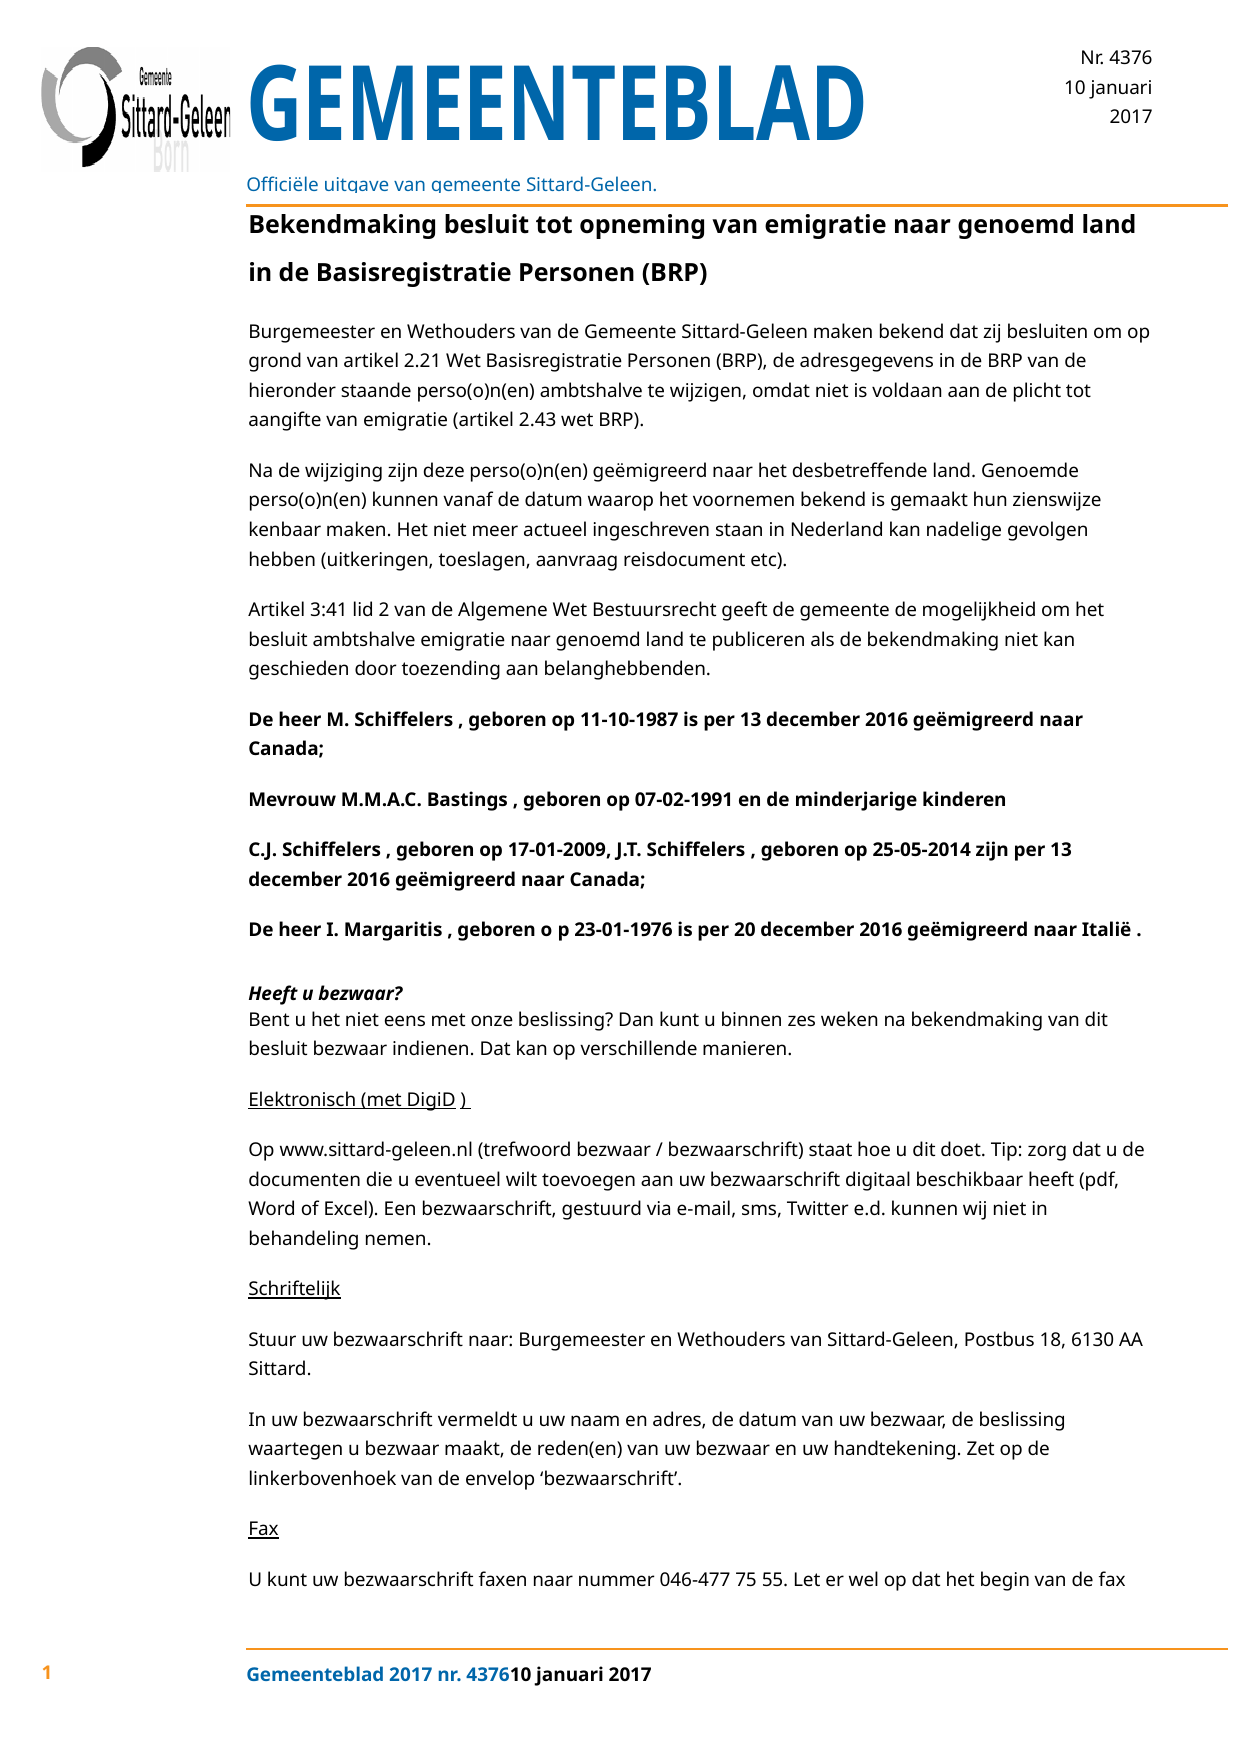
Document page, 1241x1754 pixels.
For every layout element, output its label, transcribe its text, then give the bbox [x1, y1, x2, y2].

text Stuur uw bezwaarschrift naar: Burgemeester en Wethouders van Sittard-Geleen, Postbus 18, 6130 AA Sittard. [248, 1326, 1152, 1381]
text De heer M. Schiffelers , geboren op 11-10-1987 is per 13 december 2016 geëmigreerd naar Canada; [248, 706, 1152, 761]
text Artikel 3:41 lid 2 van de Algemene Wet Bestuursrecht geeft de gemeente de mogelijkheid om het besluit ambtshalve emigratie naar genoemd land te publiceren als de bekendmaking niet kan geschieden door toezending aan belanghebbenden. [248, 596, 1152, 681]
text Burgemeester en Wethouders van de Gemeente Sittard-Geleen maken bekend dat zij besluiten om op grond van artikel 2.21 Wet Basisregistratie Personen (BRP), de adresgegevens in de BRP van de hieronder staande perso(o)n(en) ambtshalve te wijzigen, omdat niet is voldaan aan de plicht tot aangifte van emigratie (artikel 2.43 wet BRP). [248, 318, 1152, 432]
text Schriftelijk [248, 1276, 1152, 1301]
text C.J. Schiffelers , geboren op 17-01-2009, J.T. Schiffelers , geboren op 25-05-2014 zijn per 13 december 2016 geëmigreerd naar Canada; [248, 836, 1152, 892]
text Heeft u bezwaar? [248, 980, 1152, 1006]
text Elektronisch (met DigiD ) [248, 1086, 1152, 1112]
picture [41, 47, 231, 172]
text Bent u het niet eens met onze beslissing? Dan kunt u binnen zes weken na bekendmaking van dit besluit bezwaar indienen. Dat kan op verschillende manieren. [248, 1006, 1152, 1061]
text Mevrouw M.M.A.C. Bastings , geboren op 07-02-1991 en de minderjarige kinderen [248, 786, 1152, 812]
text Na de wijziging zijn deze perso(o)n(en) geëmigreerd naar het desbetreffende land. Genoemde perso(o)n(en) kunnen vanaf de datum waarop het voornemen bekend is gemaakt hun zienswijze kenbaar maken. Het niet meer actueel ingeschreven staan in Nederland kan nadelige gevolgen hebben (uitkeringen, toeslagen, aanvraag reisdocument etc). [248, 457, 1152, 572]
text In uw bezwaarschrift vermeldt u uw naam en adres, de datum van uw bezwaar, de beslissing waartegen u bezwaar maakt, de reden(en) van uw bezwaar en uw handtekening. Zet op de linkerbovenhoek van de envelop ‘bezwaarschrift’. [248, 1406, 1152, 1491]
text U kunt uw bezwaarschrift faxen naar nummer 046-477 75 55. Let er wel op dat het begin van de fax [248, 1566, 1152, 1592]
text Bekendmaking besluit tot opneming van emigratie naar genoemd land in de Basisregistratie Personen (BRP) [248, 207, 1152, 288]
text Op www.sittard-geleen.nl (trefwoord bezwaar / bezwaarschrift) staat hoe u dit doet. Tip: zorg dat u de documenten die u eventueel wilt toevoegen aan uw bezwaarschrift digitaal beschikbaar heeft (pdf, Word of Excel). Een bezwaarschrift, gestuurd via e-mail, sms, Twitter e.d. kunnen wij niet in behandeling nemen. [248, 1136, 1152, 1251]
text De heer I. Margaritis , geboren o p 23-01-1976 is per 20 december 2016 geëmigreerd naar Italië . [248, 916, 1152, 942]
text Fax [248, 1516, 1152, 1541]
